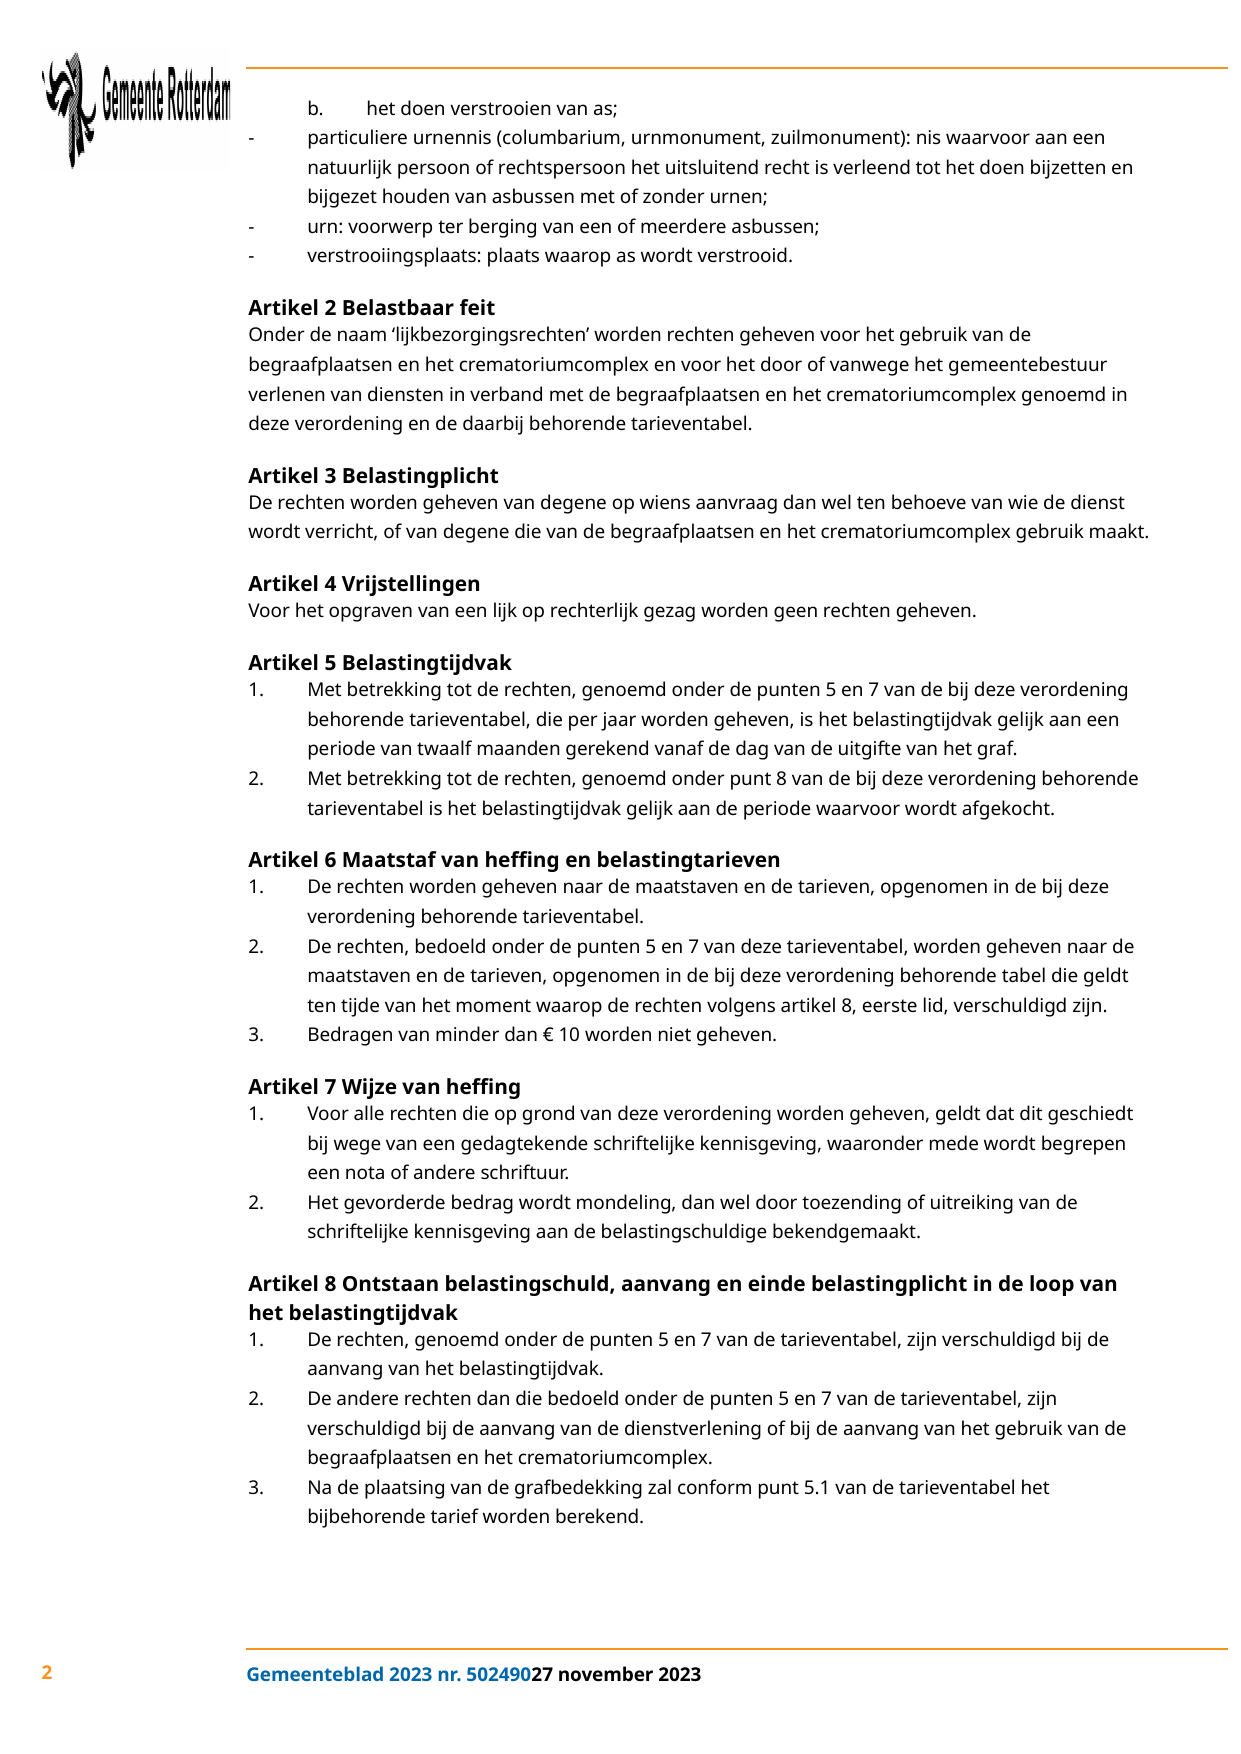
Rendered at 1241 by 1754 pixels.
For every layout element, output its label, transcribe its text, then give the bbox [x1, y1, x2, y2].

text Artikel 4 Vrijstellingen [248, 569, 1152, 598]
list urn: voorwerp ter berging van een of meerdere asbussen; [248, 213, 1152, 239]
list verstrooiingsplaats: plaats waarop as wordt verstrooid. [248, 243, 1152, 268]
picture [41, 47, 231, 172]
text Artikel 7 Wijze van heffing [248, 1072, 1152, 1100]
list Na de plaatsing van de grafbedekking zal conform punt 5.1 van de tarieventabel het bijbehorende tarief worden berekend. [248, 1474, 1152, 1529]
list het doen verstrooien van as; [307, 95, 1152, 121]
text Voor het opgraven van een lijk op rechterlijk gezag worden geen rechten geheven. [248, 598, 1152, 623]
list Bedragen van minder dan € 10 worden niet geheven. [248, 1022, 1152, 1047]
list De rechten worden geheven naar de maatstaven en de tarieven, opgenomen in de bij deze verordening behorende tarieventabel. [248, 874, 1152, 929]
text Artikel 6 Maatstaf van heffing en belastingtarieven [248, 845, 1152, 874]
text Artikel 3 Belastingplicht [248, 461, 1152, 489]
text De rechten worden geheven van degene op wiens aanvraag dan wel ten behoeve van wie de dienst wordt verricht, of van degene die van de begraafplaatsen en het crematoriumcomplex gebruik maakt. [248, 489, 1152, 544]
list De rechten, genoemd onder de punten 5 en 7 van de tarieventabel, zijn verschuldigd bij de aanvang van het belastingtijdvak. [248, 1326, 1152, 1381]
text Artikel 5 Belastingtijdvak [248, 648, 1152, 676]
text Onder de naam ‘lijkbezorgingsrechten’ worden rechten geheven voor het gebruik van de begraafplaatsen en het crematoriumcomplex en voor het door of vanwege het gemeentebestuur verlenen van diensten in verband met de begraafplaatsen en het crematoriumcomplex genoemd in deze verordening en de daarbij behorende tarieventabel. [248, 322, 1152, 436]
list Voor alle rechten die op grond van deze verordening worden geheven, geldt dat dit geschiedt bij wege van een gedagtekende schriftelijke kennisgeving, waaronder mede wordt begrepen een nota of andere schriftuur. [248, 1100, 1152, 1185]
text Artikel 2 Belastbaar feit [248, 293, 1152, 322]
list Het gevorderde bedrag wordt mondeling, dan wel door toezending of uitreiking van de schriftelijke kennisgeving aan de belastingschuldige bekendgemaakt. [248, 1189, 1152, 1244]
text Artikel 8 Ontstaan belastingschuld, aanvang en einde belastingplicht in de loop van het belastingtijdvak [248, 1269, 1152, 1326]
list Met betrekking tot de rechten, genoemd onder de punten 5 en 7 van de bij deze verordening behorende tarieventabel, die per jaar worden geheven, is het belastingtijdvak gelijk aan een periode van twaalf maanden gerekend vanaf de dag van de uitgifte van het graf. [248, 676, 1152, 761]
list De rechten, bedoeld onder de punten 5 en 7 van deze tarieventabel, worden geheven naar de maatstaven en de tarieven, opgenomen in de bij deze verordening behorende tabel die geldt ten tijde van het moment waarop de rechten volgens artikel 8, eerste lid, verschuldigd zijn. [248, 933, 1152, 1018]
list De andere rechten dan die bedoeld onder de punten 5 en 7 van de tarieventabel, zijn verschuldigd bij de aanvang van de dienstverlening of bij de aanvang van het gebruik van de begraafplaatsen en het crematoriumcomplex. [248, 1385, 1152, 1470]
list particuliere urnennis (columbarium, urnmonument, zuilmonument): nis waarvoor aan een natuurlijk persoon of rechtspersoon het uitsluitend recht is verleend tot het doen bijzetten en bijgezet houden van asbussen met of zonder urnen; [248, 124, 1152, 209]
list Met betrekking tot de rechten, genoemd onder punt 8 van de bij deze verordening behorende tarieventabel is het belastingtijdvak gelijk aan de periode waarvoor wordt afgekocht. [248, 765, 1152, 821]
